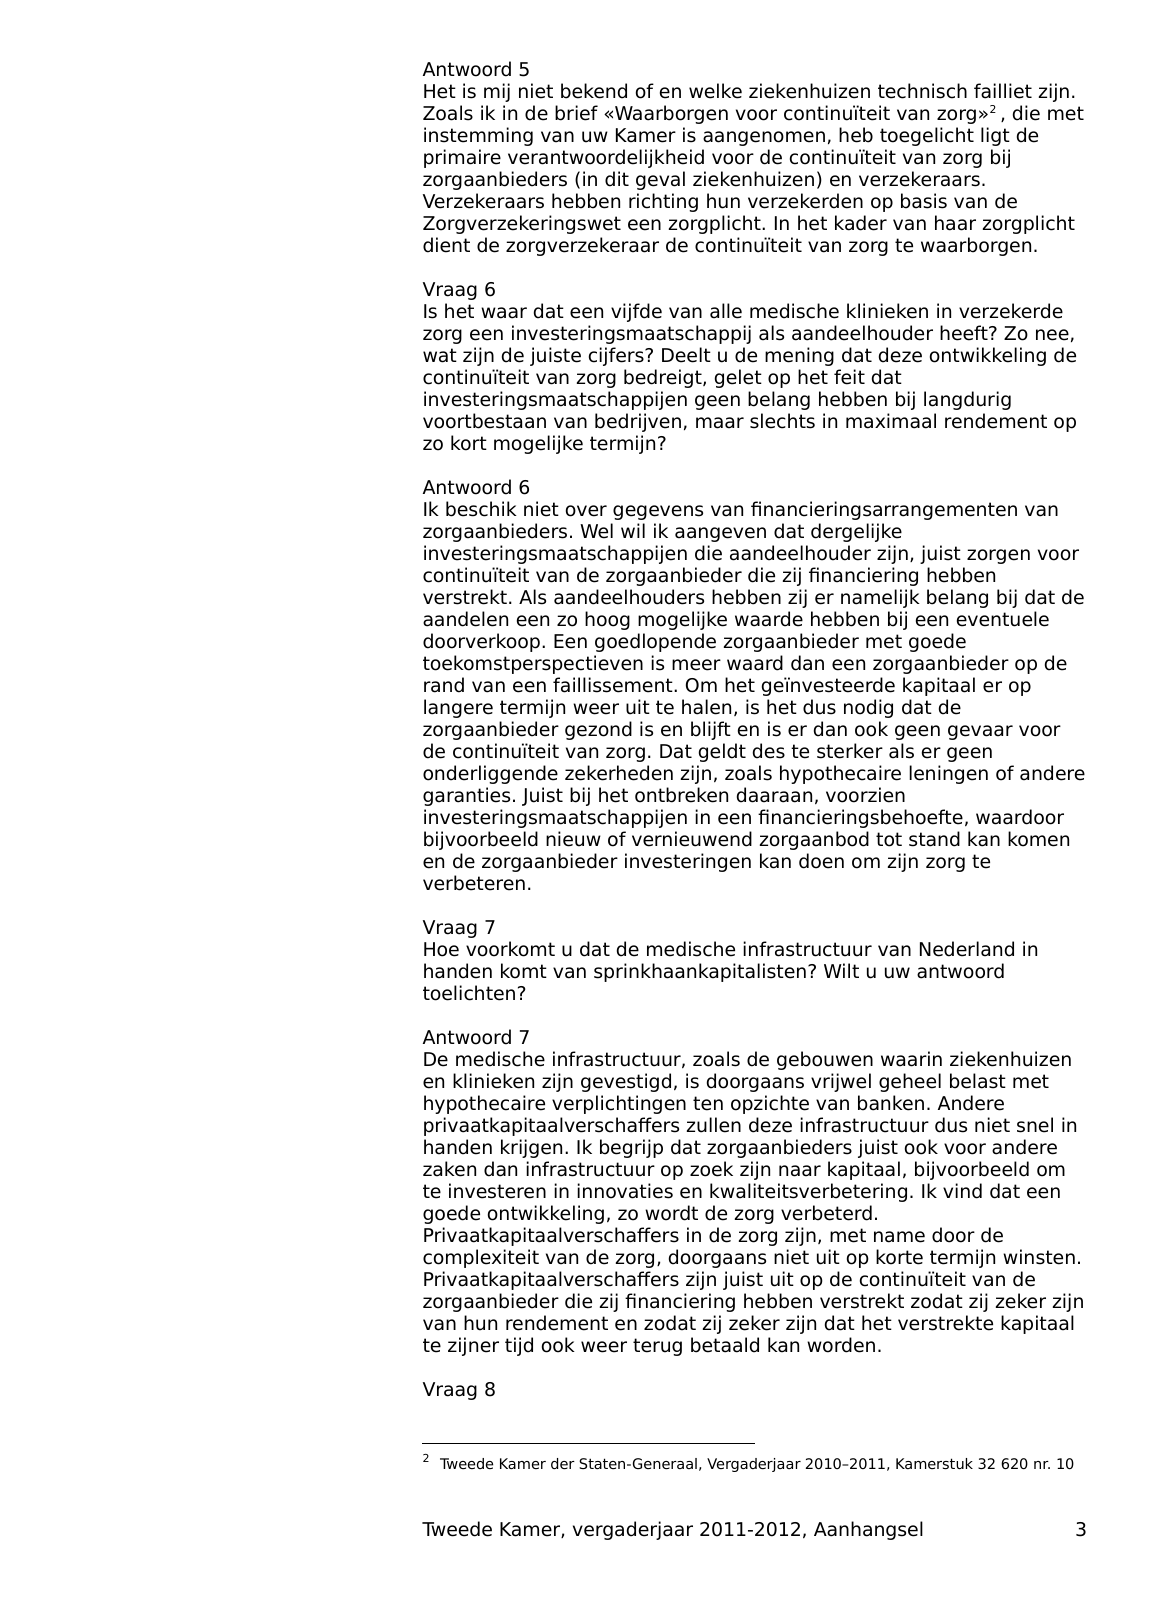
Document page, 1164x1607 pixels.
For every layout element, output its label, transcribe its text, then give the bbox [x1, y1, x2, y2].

text Ik beschik niet over gegevens van financieringsarrangementen van zorgaanbieders. Wel wil ik aangeven dat dergelijke investeringsmaatschappijen die aandeelhouder zijn, juist zorgen voor continuïteit van de zorgaanbieder die zij financiering hebben verstrekt. Als aandeelhouders hebben zij er namelijk belang bij dat de aandelen een zo hoog mogelijke waarde hebben bij een eventuele doorverkoop. Een goedlopende zorgaanbieder met goede toekomstperspectieven is meer waard dan een zorgaanbieder op de rand van een faillissement. Om het geïnvesteerde kapitaal er op langere termijn weer uit te halen, is het dus nodig dat de zorgaanbieder gezond is en blijft en is er dan ook geen gevaar voor de continuïteit van zorg. Dat geldt des te sterker als er geen onderliggende zekerheden zijn, zoals hypothecaire leningen of andere garanties. Juist bij het ontbreken daaraan, voorzien investeringsmaatschappijen in een financieringsbehoefte, waardoor bijvoorbeeld nieuw of vernieuwend zorgaanbod tot stand kan komen en de zorgaanbieder investeringen kan doen om zijn zorg te verbeteren. [422, 499, 1087, 895]
text Vraag 6 [422, 279, 1087, 301]
text Vraag 7 [422, 917, 1087, 939]
text Het is mij niet bekend of en welke ziekenhuizen technisch failliet zijn. Zoals ik in de brief «Waarborgen voor continuïteit van zorg», die met instemming van uw Kamer is aangenomen, heb toegelicht ligt de primaire verantwoordelijkheid voor de continuïteit van zorg bij zorgaanbieders (in dit geval ziekenhuizen) en verzekeraars. Verzekeraars hebben richting hun verzekerden op basis van de Zorgverzekeringswet een zorgplicht. In het kader van haar zorgplicht dient de zorgverzekeraar de continuïteit van zorg te waarborgen. [422, 81, 1087, 257]
text Antwoord 7 [422, 1027, 1087, 1049]
text Is het waar dat een vijfde van alle medische klinieken in verzekerde zorg een investeringsmaatschappij als aandeelhouder heeft? Zo nee, wat zijn de juiste cijfers? Deelt u de mening dat deze ontwikkeling de continuïteit van zorg bedreigt, gelet op het feit dat investeringsmaatschappijen geen belang hebben bij langdurig voortbestaan van bedrijven, maar slechts in maximaal rendement op zo kort mogelijke termijn? [422, 301, 1087, 455]
text Antwoord 5 [422, 59, 1087, 81]
text Vraag 8 [422, 1379, 1087, 1401]
text Hoe voorkomt u dat de medische infrastructuur van Nederland in handen komt van sprinkhaankapitalisten? Wilt u uw antwoord toelichten? [422, 939, 1087, 1005]
text De medische infrastructuur, zoals de gebouwen waarin ziekenhuizen en klinieken zijn gevestigd, is doorgaans vrijwel geheel belast met hypothecaire verplichtingen ten opzichte van banken. Andere privaatkapitaalverschaffers zullen deze infrastructuur dus niet snel in handen krijgen. Ik begrijp dat zorgaanbieders juist ook voor andere zaken dan infrastructuur op zoek zijn naar kapitaal, bijvoorbeeld om te investeren in innovaties en kwaliteitsverbetering. Ik vind dat een goede ontwikkeling, zo wordt de zorg verbeterd. Privaatkapitaalverschaffers in de zorg zijn, met name door de complexiteit van de zorg, doorgaans niet uit op korte termijn winsten. Privaatkapitaalverschaffers zijn juist uit op de continuïteit van de zorgaanbieder die zij financiering hebben verstrekt zodat zij zeker zijn van hun rendement en zodat zij zeker zijn dat het verstrekte kapitaal te zijner tijd ook weer terug betaald kan worden. [422, 1049, 1087, 1357]
text Antwoord 6 [422, 477, 1087, 499]
text Tweede Kamer der Staten-Generaal, Vergaderjaar 2010–2011, Kamerstuk 32 620 nr. 10 [422, 1452, 1087, 1474]
